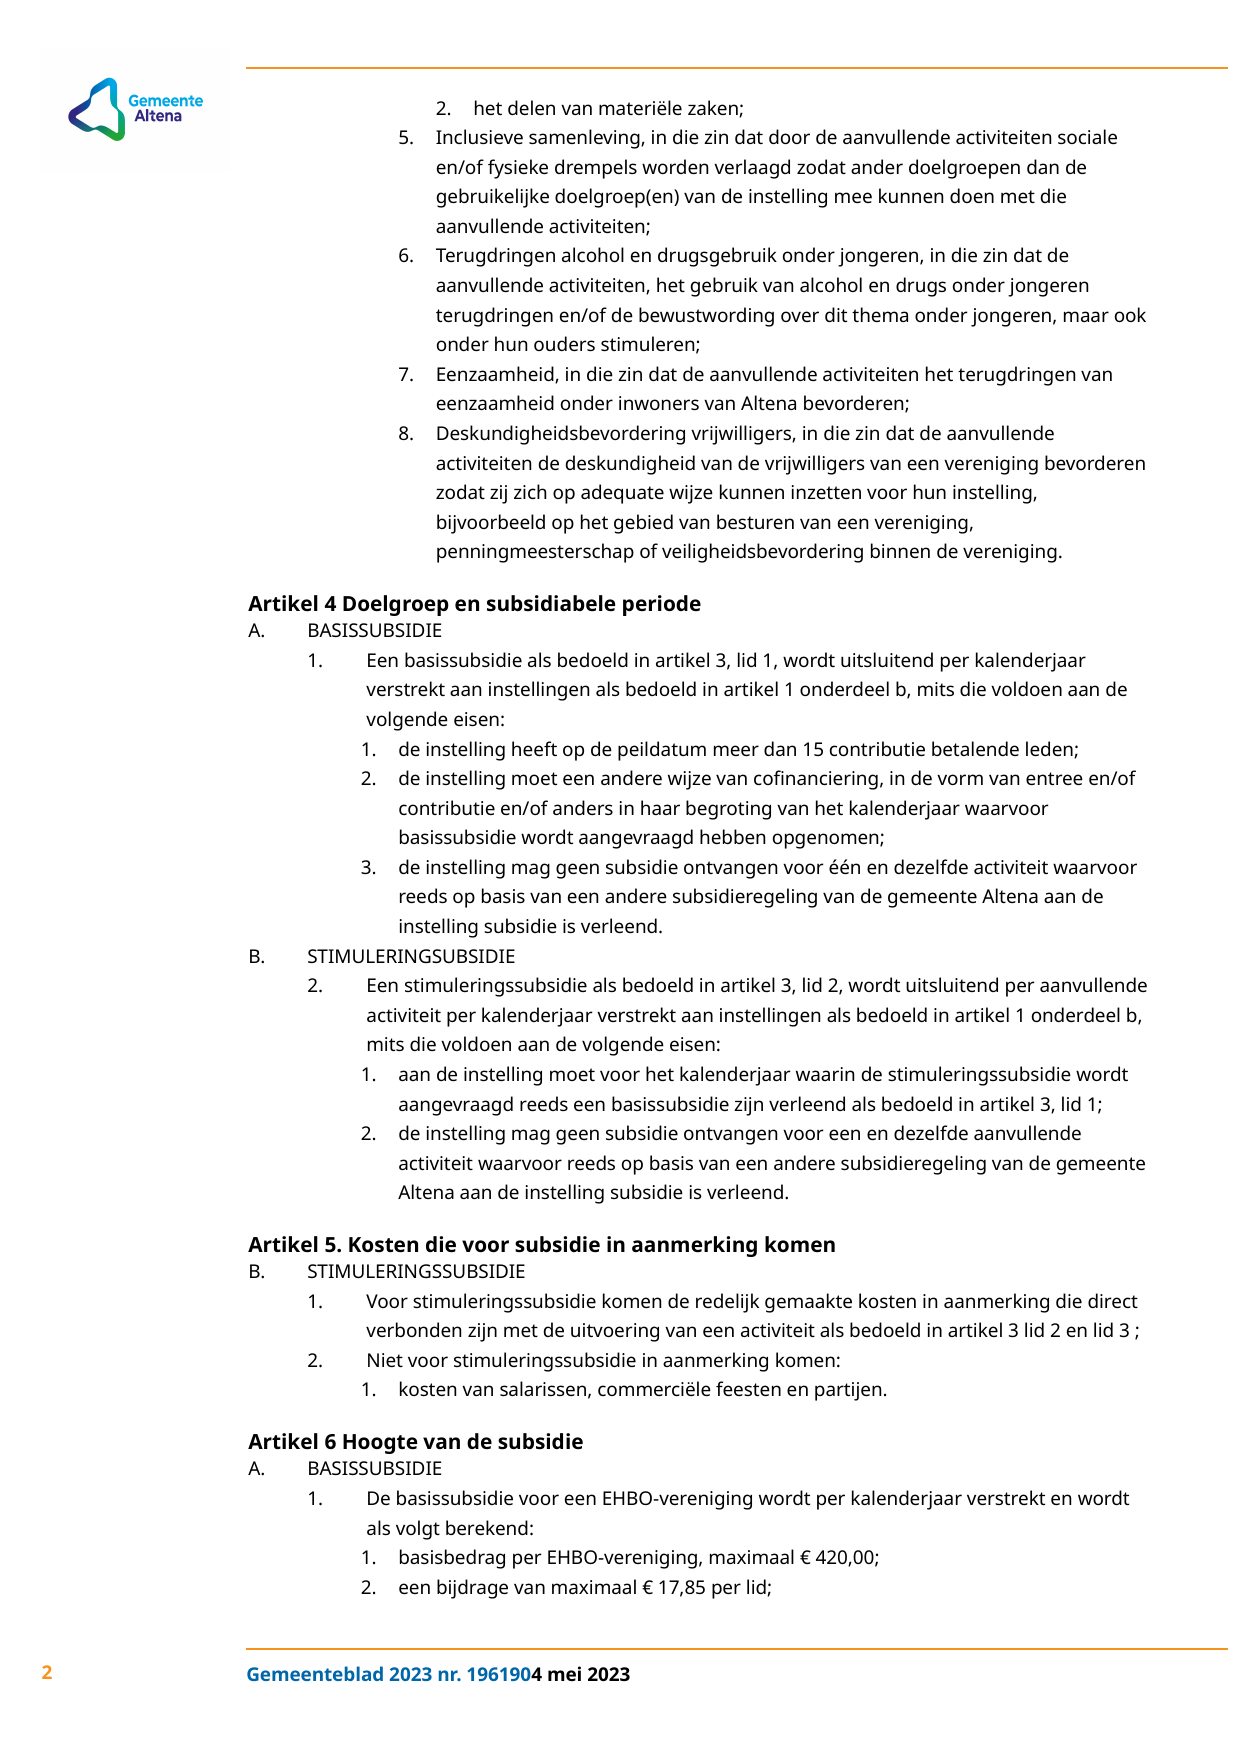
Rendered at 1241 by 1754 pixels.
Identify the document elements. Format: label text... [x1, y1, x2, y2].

list BASISSUBSIDIE [248, 617, 1152, 643]
list aan de instelling moet voor het kalenderjaar waarin de stimuleringssubsidie wordt aangevraagd reeds een basissubsidie zijn verleend als bedoeld in artikel 3, lid 1; [361, 1061, 1152, 1116]
list Voor stimuleringssubsidie komen de redelijk gemaakte kosten in aanmerking die direct verbonden zijn met de uitvoering van een activiteit als bedoeld in artikel 3 lid 2 en lid 3 ; [307, 1288, 1152, 1343]
list Deskundigheidsbevordering vrijwilligers, in die zin dat de aanvullende activiteiten de deskundigheid van de vrijwilligers van een vereniging bevorderen zodat zij zich op adequate wijze kunnen inzetten voor hun instelling, bijvoorbeeld op het gebied van besturen van een vereniging, penningmeesterschap of veiligheidsbevordering binnen de vereniging. [398, 420, 1152, 564]
list een bijdrage van maximaal € 17,85 per lid; [361, 1574, 1152, 1599]
text Artikel 5. Kosten die voor subsidie in aanmerking komen [248, 1230, 1152, 1258]
list Terugdringen alcohol en drugsgebruik onder jongeren, in die zin dat de aanvullende activiteiten, het gebruik van alcohol en drugs onder jongeren terugdringen en/of de bewustwording over dit thema onder jongeren, maar ook onder hun ouders stimuleren; [398, 243, 1152, 357]
list kosten van salarissen, commerciële feesten en partijen. [361, 1377, 1152, 1402]
list Een basissubsidie als bedoeld in artikel 3, lid 1, wordt uitsluitend per kalenderjaar verstrekt aan instellingen als bedoeld in artikel 1 onderdeel b, mits die voldoen aan de volgende eisen: [307, 647, 1152, 732]
text Artikel 6 Hoogte van de subsidie [248, 1427, 1152, 1456]
list STIMULERINGSSUBSIDIE [248, 1258, 1152, 1284]
list Eenzaamheid, in die zin dat de aanvullende activiteiten het terugdringen van eenzaamheid onder inwoners van Altena bevorderen; [398, 361, 1152, 416]
list het delen van materiële zaken; [436, 95, 1152, 121]
list de instelling moet een andere wijze van cofinanciering, in de vorm van entree en/of contributie en/of anders in haar begroting van het kalenderjaar waarvoor basissubsidie wordt aangevraagd hebben opgenomen; [361, 765, 1152, 850]
list BASISSUBSIDIE [248, 1456, 1152, 1481]
list De basissubsidie voor een EHBO-vereniging wordt per kalenderjaar verstrekt en wordt als volgt berekend: [307, 1485, 1152, 1540]
list de instelling mag geen subsidie ontvangen voor één en dezelfde activiteit waarvoor reeds op basis van een andere subsidieregeling van de gemeente Altena aan de instelling subsidie is verleend. [361, 854, 1152, 939]
list Een stimuleringssubsidie als bedoeld in artikel 3, lid 2, wordt uitsluitend per aanvullende activiteit per kalenderjaar verstrekt aan instellingen als bedoeld in artikel 1 onderdeel b, mits die voldoen aan de volgende eisen: [307, 972, 1152, 1057]
list de instelling heeft op de peildatum meer dan 15 contributie betalende leden; [361, 736, 1152, 761]
list STIMULERINGSUBSIDIE [248, 943, 1152, 968]
list Inclusieve samenleving, in die zin dat door de aanvullende activiteiten sociale en/of fysieke drempels worden verlaagd zodat ander doelgroepen dan de gebruikelijke doelgroep(en) van de instelling mee kunnen doen met die aanvullende activiteiten; [398, 124, 1152, 239]
list Niet voor stimuleringssubsidie in aanmerking komen: [307, 1347, 1152, 1373]
text Artikel 4 Doelgroep en subsidiabele periode [248, 589, 1152, 617]
list basisbedrag per EHBO-vereniging, maximaal € 420,00; [361, 1544, 1152, 1570]
list de instelling mag geen subsidie ontvangen voor een en dezelfde aanvullende activiteit waarvoor reeds op basis van een andere subsidieregeling van de gemeente Altena aan de instelling subsidie is verleend. [361, 1120, 1152, 1205]
picture [41, 47, 231, 172]
